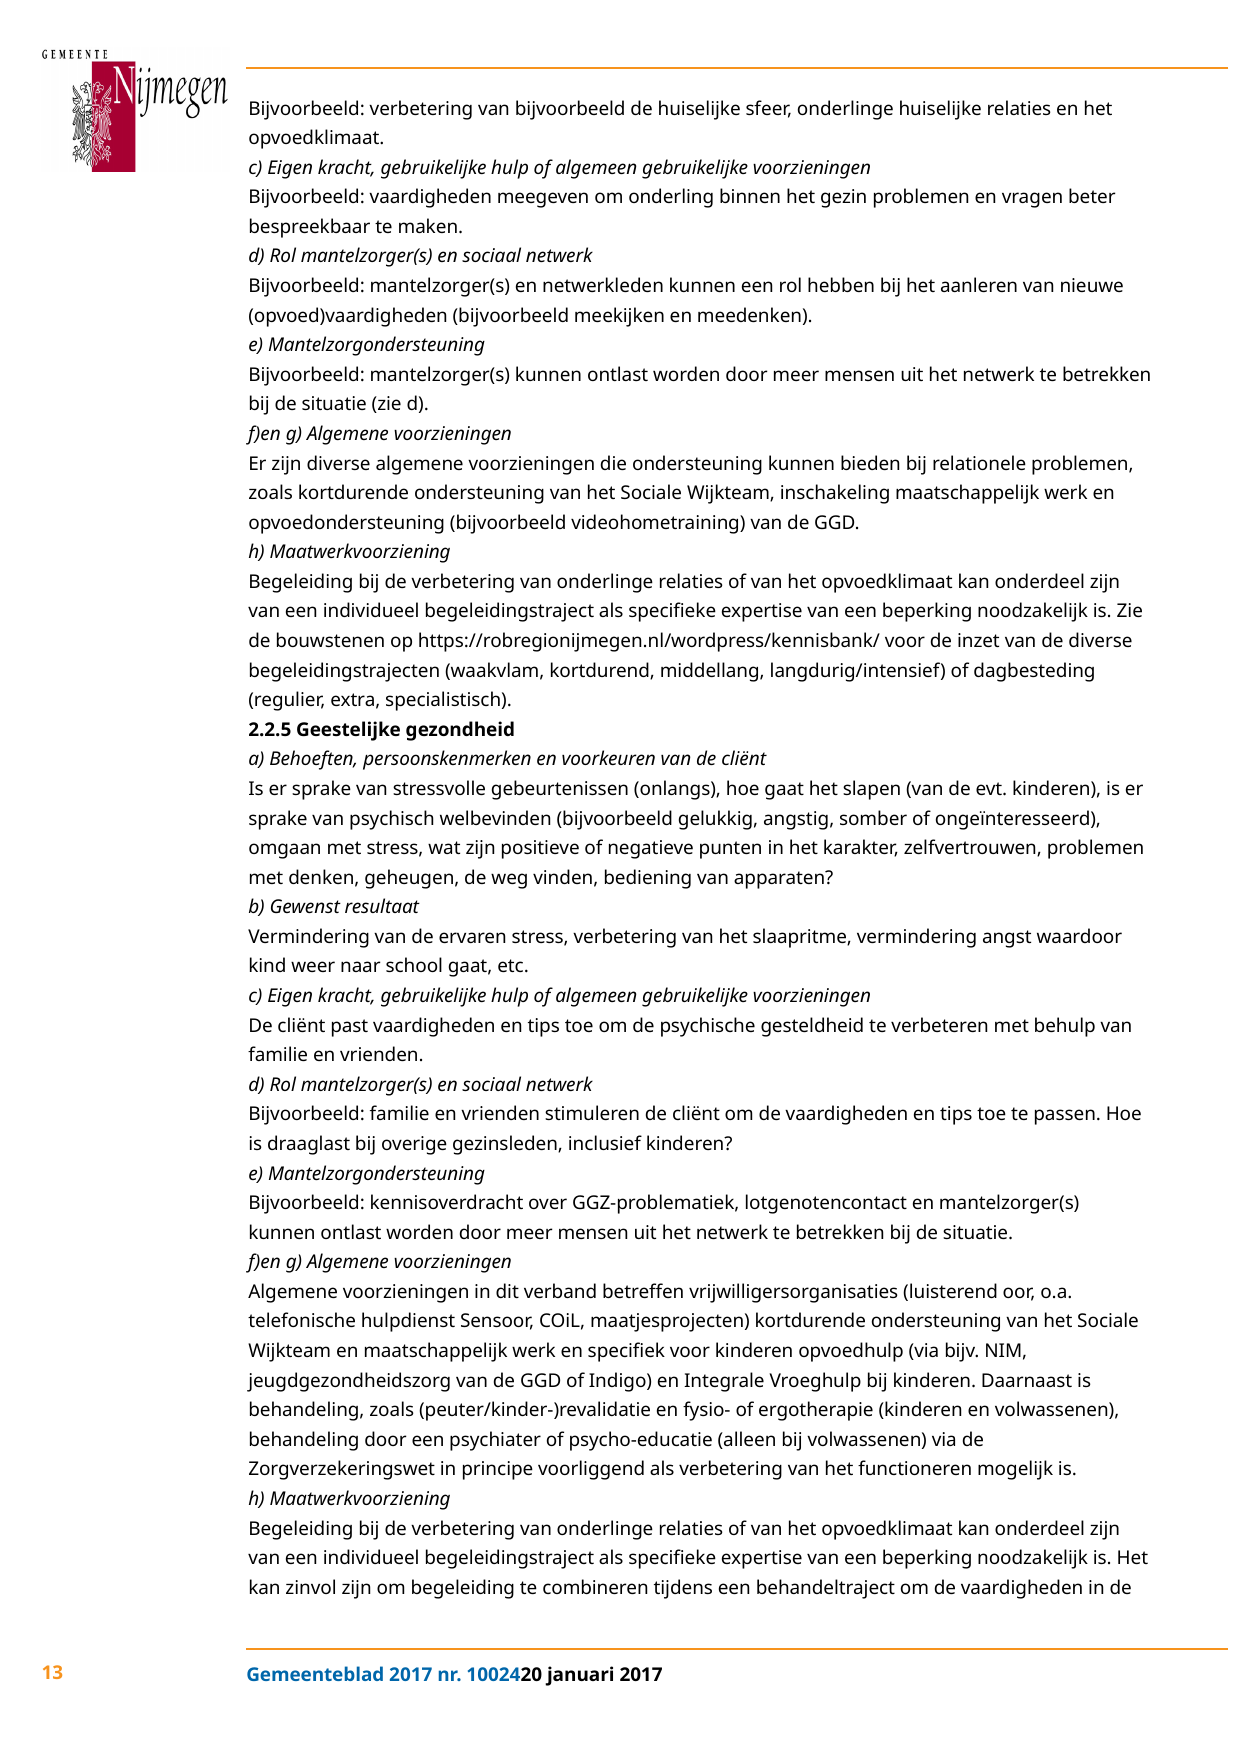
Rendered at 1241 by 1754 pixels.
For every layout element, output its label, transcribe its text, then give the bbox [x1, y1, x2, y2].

text f)en g) Algemene voorzieningen [248, 420, 1152, 446]
text h) Maatwerkvoorziening [248, 1485, 1152, 1511]
text Is er sprake van stressvolle gebeurtenissen (onlangs), hoe gaat het slapen (van de evt. kinderen), is er sprake van psychisch welbevinden (bijvoorbeeld gelukkig, angstig, somber of ongeïnteresseerd), omgaan met stress, wat zijn positieve of negatieve punten in het karakter, zelfvertrouwen, problemen met denken, geheugen, de weg vinden, bediening van apparaten? [248, 775, 1152, 890]
text Algemene voorzieningen in dit verband betreffen vrijwilligersorganisaties (luisterend oor, o.a. telefonische hulpdienst Sensoor, COiL, maatjesprojecten) kortdurende ondersteuning van het Sociale Wijkteam en maatschappelijk werk en specifiek voor kinderen opvoedhulp (via bijv. NIM, jeugdgezondheidszorg van de GGD of Indigo) en Integrale Vroeghulp bij kinderen. Daarnaast is behandeling, zoals (peuter/kinder-)revalidatie en fysio- of ergotherapie (kinderen en volwassenen), behandeling door een psychiater of psycho-educatie (alleen bij volwassenen) via de Zorgverzekeringswet in principe voorliggend als verbetering van het functioneren mogelijk is. [248, 1278, 1152, 1481]
text a) Behoeften, persoonskenmerken en voorkeuren van de cliënt [248, 746, 1152, 771]
text e) Mantelzorgondersteuning [248, 1160, 1152, 1186]
text 2.2.5 Geestelijke gezondheid [248, 716, 1152, 742]
text d) Rol mantelzorger(s) en sociaal netwerk [248, 243, 1152, 268]
text f)en g) Algemene voorzieningen [248, 1248, 1152, 1274]
text Bijvoorbeeld: kennisoverdracht over GGZ-problematiek, lotgenotencontact en mantelzorger(s) kunnen ontlast worden door meer mensen uit het netwerk te betrekken bij de situatie. [248, 1189, 1152, 1245]
picture [41, 47, 231, 172]
text c) Eigen kracht, gebruikelijke hulp of algemeen gebruikelijke voorzieningen [248, 154, 1152, 180]
text Bijvoorbeeld: mantelzorger(s) en netwerkleden kunnen een rol hebben bij het aanleren van nieuwe (opvoed)vaardigheden (bijvoorbeeld meekijken en meedenken). [248, 272, 1152, 328]
text Vermindering van de ervaren stress, verbetering van het slaapritme, vermindering angst waardoor kind weer naar school gaat, etc. [248, 923, 1152, 978]
text De cliënt past vaardigheden en tips toe om de psychische gesteldheid te verbeteren met behulp van familie en vrienden. [248, 1012, 1152, 1067]
text Begeleiding bij de verbetering van onderlinge relaties of van het opvoedklimaat kan onderdeel zijn van een individueel begeleidingstraject als specifieke expertise van een beperking noodzakelijk is. Zie de bouwstenen op https://robregionijmegen.nl/wordpress/kennisbank/ voor de inzet van de diverse begeleidingstrajecten (waakvlam, kortdurend, middellang, langdurig/intensief) of dagbesteding (regulier, extra, specialistisch). [248, 568, 1152, 712]
text h) Maatwerkvoorziening [248, 538, 1152, 564]
text d) Rol mantelzorger(s) en sociaal netwerk [248, 1071, 1152, 1097]
text Bijvoorbeeld: vaardigheden meegeven om onderling binnen het gezin problemen en vragen beter bespreekbaar te maken. [248, 183, 1152, 239]
text Bijvoorbeeld: familie en vrienden stimuleren de cliënt om de vaardigheden en tips toe te passen. Hoe is draaglast bij overige gezinsleden, inclusief kinderen? [248, 1101, 1152, 1156]
text Begeleiding bij de verbetering van onderlinge relaties of van het opvoedklimaat kan onderdeel zijn van een individueel begeleidingstraject als specifieke expertise van een beperking noodzakelijk is. Het kan zinvol zijn om begeleiding te combineren tijdens een behandeltraject om de vaardigheden in de [248, 1515, 1152, 1600]
text b) Gewenst resultaat [248, 893, 1152, 919]
text e) Mantelzorgondersteuning [248, 331, 1152, 357]
text c) Eigen kracht, gebruikelijke hulp of algemeen gebruikelijke voorzieningen [248, 982, 1152, 1008]
text Er zijn diverse algemene voorzieningen die ondersteuning kunnen bieden bij relationele problemen, zoals kortdurende ondersteuning van het Sociale Wijkteam, inschakeling maatschappelijk werk en opvoedondersteuning (bijvoorbeeld videohometraining) van de GGD. [248, 450, 1152, 535]
text Bijvoorbeeld: verbetering van bijvoorbeeld de huiselijke sfeer, onderlinge huiselijke relaties en het opvoedklimaat. [248, 95, 1152, 150]
text Bijvoorbeeld: mantelzorger(s) kunnen ontlast worden door meer mensen uit het netwerk te betrekken bij de situatie (zie d). [248, 361, 1152, 416]
